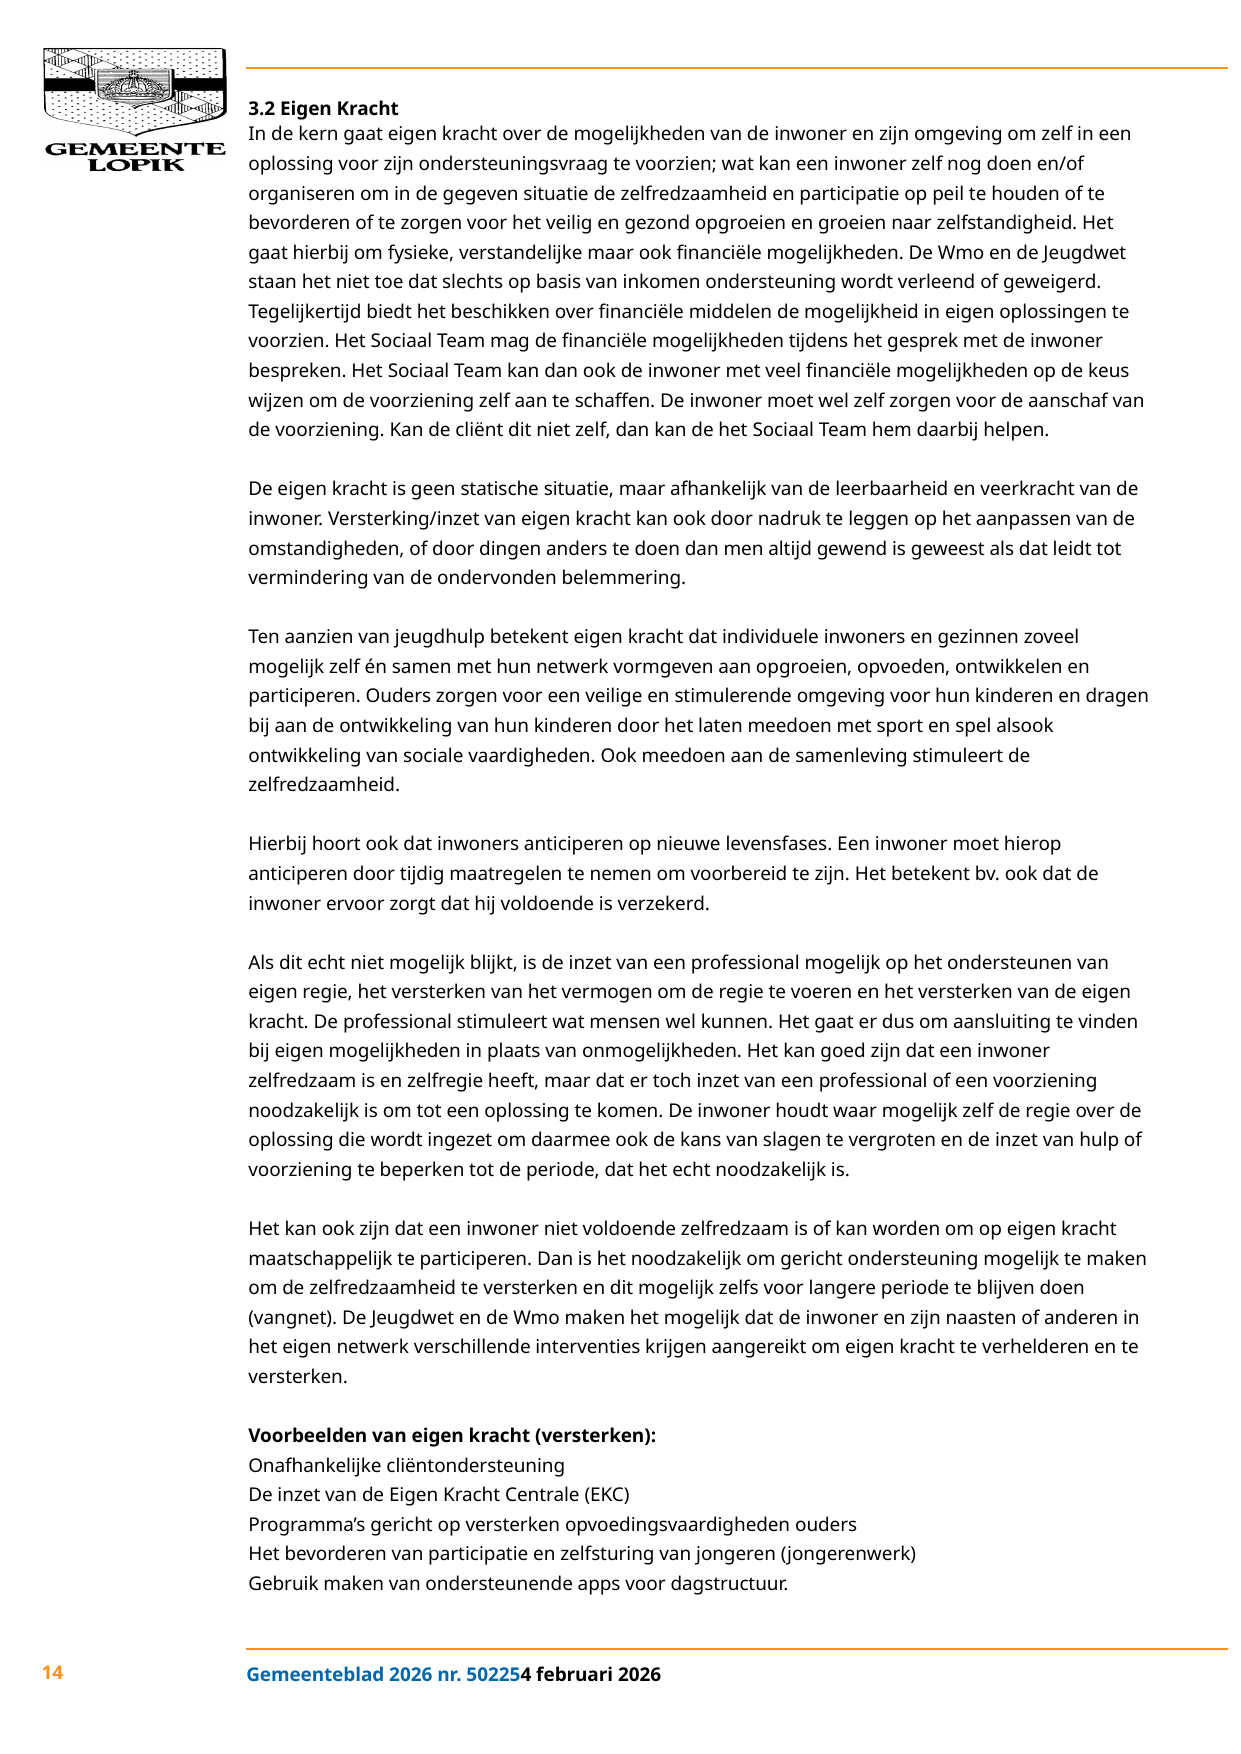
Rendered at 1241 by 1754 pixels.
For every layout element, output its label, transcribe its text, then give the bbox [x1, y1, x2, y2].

picture [41, 47, 231, 172]
text Ten aanzien van jeugdhulp betekent eigen kracht dat individuele inwoners en gezinnen zoveel mogelijk zelf én samen met hun netwerk vormgeven aan opgroeien, opvoeden, ontwikkelen en participeren. Ouders zorgen voor een veilige en stimulerende omgeving voor hun kinderen en dragen bij aan de ontwikkeling van hun kinderen door het laten meedoen met sport en spel alsook ontwikkeling van sociale vaardigheden. Ook meedoen aan de samenleving stimuleert de zelfredzaamheid. [248, 623, 1152, 797]
text In de kern gaat eigen kracht over de mogelijkheden van de inwoner en zijn omgeving om zelf in een oplossing voor zijn ondersteuningsvraag te voorzien; wat kan een inwoner zelf nog doen en/of organiseren om in de gegeven situatie de zelfredzaamheid en participatie op peil te houden of te bevorderen of te zorgen voor het veilig en gezond opgroeien en groeien naar zelfstandigheid. Het gaat hierbij om fysieke, verstandelijke maar ook financiële mogelijkheden. De Wmo en de Jeugdwet staan het niet toe dat slechts op basis van inkomen ondersteuning wordt verleend of geweigerd. Tegelijkertijd biedt het beschikken over financiële middelen de mogelijkheid in eigen oplossingen te voorzien. Het Sociaal Team mag de financiële mogelijkheden tijdens het gesprek met de inwoner bespreken. Het Sociaal Team kan dan ook de inwoner met veel financiële mogelijkheden op de keus wijzen om de voorziening zelf aan te schaffen. De inwoner moet wel zelf zorgen voor de aanschaf van de voorziening. Kan de cliënt dit niet zelf, dan kan de het Sociaal Team hem daarbij helpen. [248, 121, 1152, 442]
table_header Voorbeelden van eigen kracht (versterken): Onafhankelijke cliëntondersteuning De inzet van de Eigen Kracht Centrale (EKC) Programma’s gericht op versterken opvoedingsvaardigheden ouders Het bevorderen van participatie en zelfsturing van jongeren (jongerenwerk) Gebruik maken van ondersteunende apps voor dagstructuur. [248, 1422, 1152, 1596]
text Als dit echt niet mogelijk blijkt, is de inzet van een professional mogelijk op het ondersteunen van eigen regie, het versterken van het vermogen om de regie te voeren en het versterken van de eigen kracht. De professional stimuleert wat mensen wel kunnen. Het gaat er dus om aansluiting te vinden bij eigen mogelijkheden in plaats van onmogelijkheden. Het kan goed zijn dat een inwoner zelfredzaam is en zelfregie heeft, maar dat er toch inzet van een professional of een voorziening noodzakelijk is om tot een oplossing te komen. De inwoner houdt waar mogelijk zelf de regie over de oplossing die wordt ingezet om daarmee ook de kans van slagen te vergroten en de inzet van hulp of voorziening te beperken tot de periode, dat het echt noodzakelijk is. [248, 949, 1152, 1182]
text De eigen kracht is geen statische situatie, maar afhankelijk van de leerbaarheid en veerkracht van de inwoner. Versterking/inzet van eigen kracht kan ook door nadruk te leggen op het aanpassen van de omstandigheden, of door dingen anders te doen dan men altijd gewend is geweest als dat leidt tot vermindering van de ondervonden belemmering. [248, 476, 1152, 590]
text Hierbij hoort ook dat inwoners anticiperen op nieuwe levensfases. Een inwoner moet hierop anticiperen door tijdig maatregelen te nemen om voorbereid te zijn. Het betekent bv. ook dat de inwoner ervoor zorgt dat hij voldoende is verzekerd. [248, 831, 1152, 915]
text Het kan ook zijn dat een inwoner niet voldoende zelfredzaam is of kan worden om op eigen kracht maatschappelijk te participeren. Dan is het noodzakelijk om gericht ondersteuning mogelijk te maken om de zelfredzaamheid te versterken en dit mogelijk zelfs voor langere periode te blijven doen (vangnet). De Jeugdwet en de Wmo maken het mogelijk dat de inwoner en zijn naasten of anderen in het eigen netwerk verschillende interventies krijgen aangereikt om eigen kracht te verhelderen en te versterken. [248, 1215, 1152, 1389]
text 3.2 Eigen Kracht [248, 95, 1152, 121]
